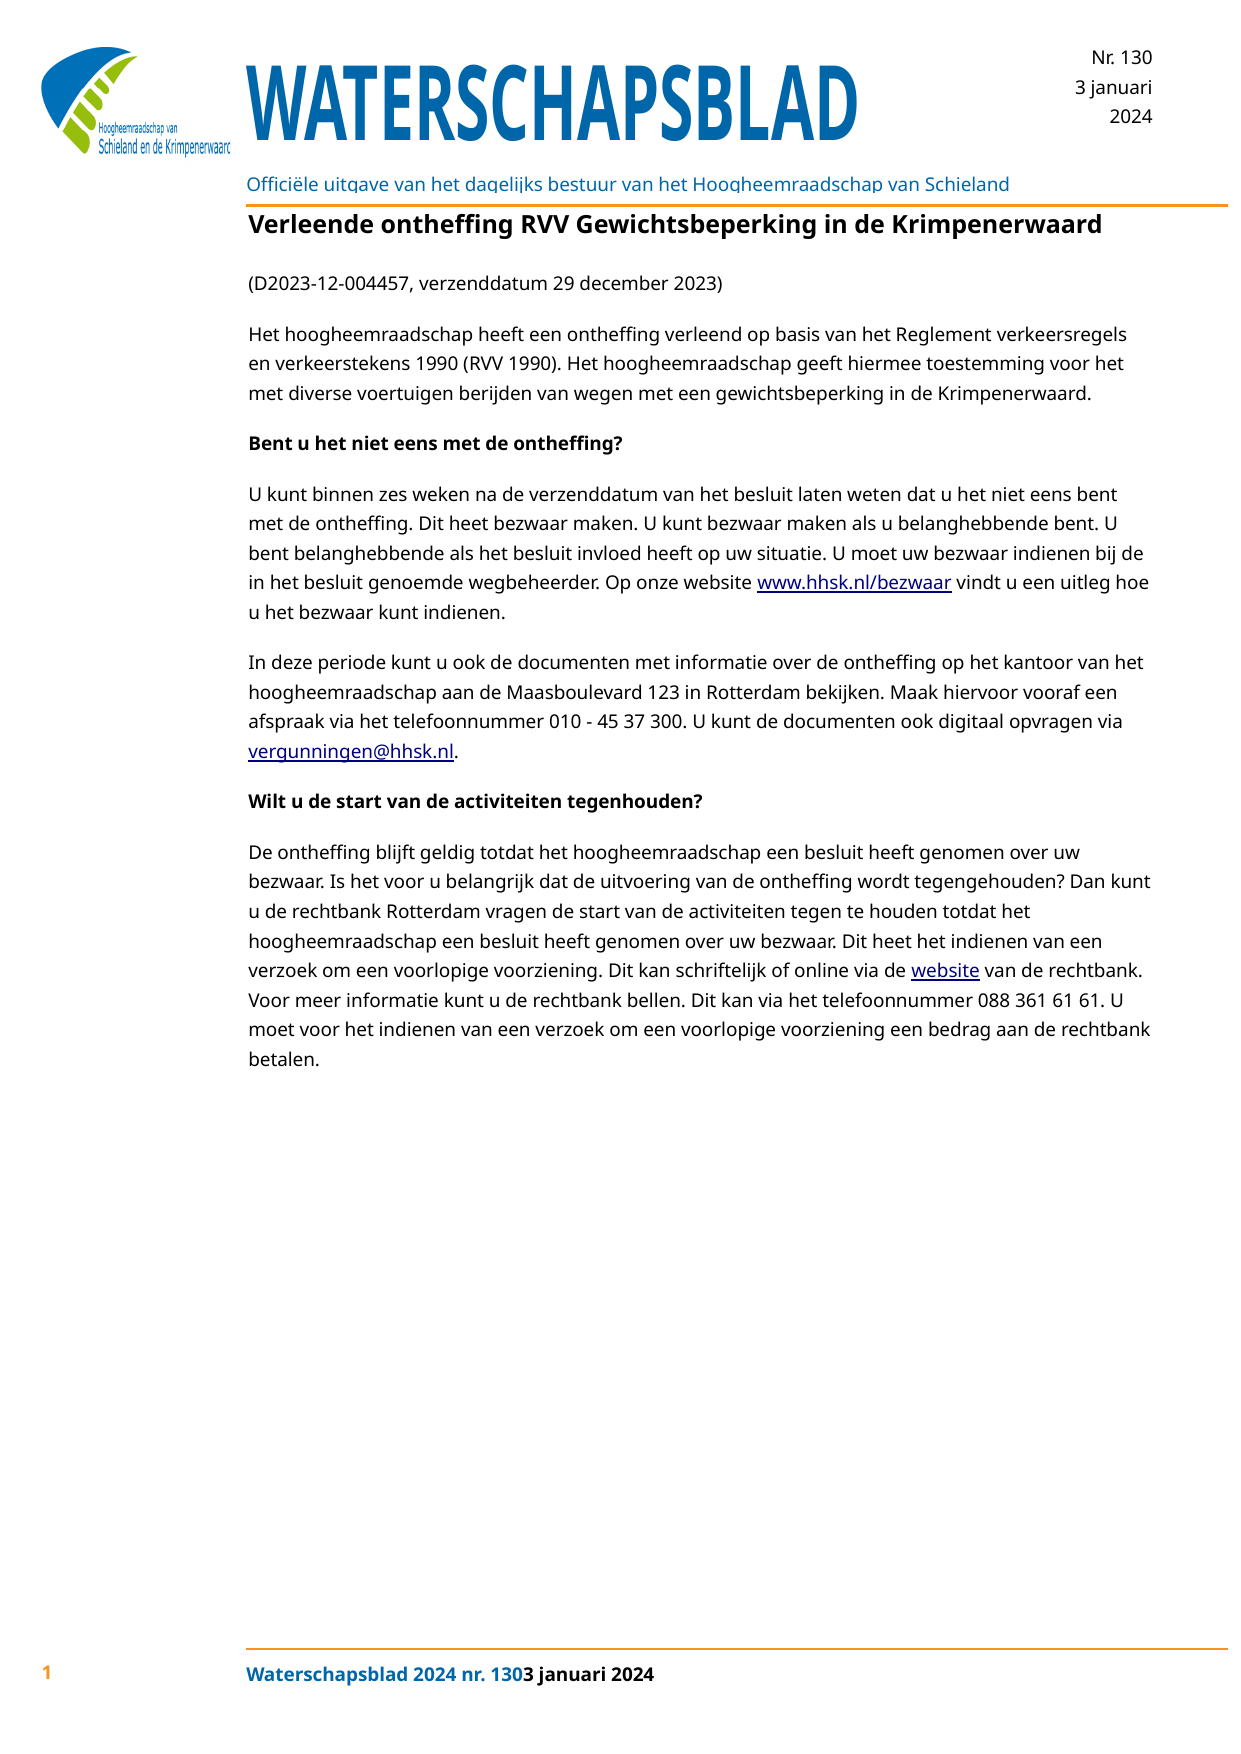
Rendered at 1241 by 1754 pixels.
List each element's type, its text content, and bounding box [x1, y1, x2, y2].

text U kunt binnen zes weken na de verzenddatum van het besluit laten weten dat u het niet eens bent met de ontheffing. Dit heet bezwaar maken. U kunt bezwaar maken als u belanghebbende bent. U bent belanghebbende als het besluit invloed heeft op uw situatie. U moet uw bezwaar indienen bij de in het besluit genoemde wegbeheerder. Op onze website www.hhsk.nl/bezwaar vindt u een uitleg hoe u het bezwaar kunt indienen. [248, 481, 1152, 625]
text Bent u het niet eens met de ontheffing? [248, 430, 1152, 456]
text Verleende ontheffing RVV Gewichtsbeperking in de Krimpenerwaard [248, 207, 1152, 241]
text De ontheffing blijft geldig totdat het hoogheemraadschap een besluit heeft genomen over uw bezwaar. Is het voor u belangrijk dat de uitvoering van de ontheffing wordt tegengehouden? Dan kunt u de rechtbank Rotterdam vragen de start van de activiteiten tegen te houden totdat het hoogheemraadschap een besluit heeft genomen over uw bezwaar. Dit heet het indienen van een verzoek om een voorlopige voorziening. Dit kan schriftelijk of online via de website van de rechtbank. Voor meer informatie kunt u de rechtbank bellen. Dit kan via het telefoonnummer 088 361 61 61. U moet voor het indienen van een verzoek om een voorlopige voorziening een bedrag aan de rechtbank betalen. [248, 839, 1152, 1072]
text In deze periode kunt u ook de documenten met informatie over de ontheffing op het kantoor van het hoogheemraadschap aan de Maasboulevard 123 in Rotterdam bekijken. Maak hiervoor vooraf een afspraak via het telefoonnummer 010 - 45 37 300. U kunt de documenten ook digitaal opvragen via vergunningen@hhsk.nl. [248, 649, 1152, 764]
picture [41, 47, 231, 172]
text Wilt u de start van de activiteiten tegenhouden? [248, 789, 1152, 814]
text (D2023-12-004457, verzenddatum 29 december 2023) [248, 270, 1152, 296]
text Het hoogheemraadschap heeft een ontheffing verleend op basis van het Reglement verkeersregels en verkeerstekens 1990 (RVV 1990). Het hoogheemraadschap geeft hiermee toestemming voor het met diverse voertuigen berijden van wegen met een gewichtsbeperking in de Krimpenerwaard. [248, 321, 1152, 406]
